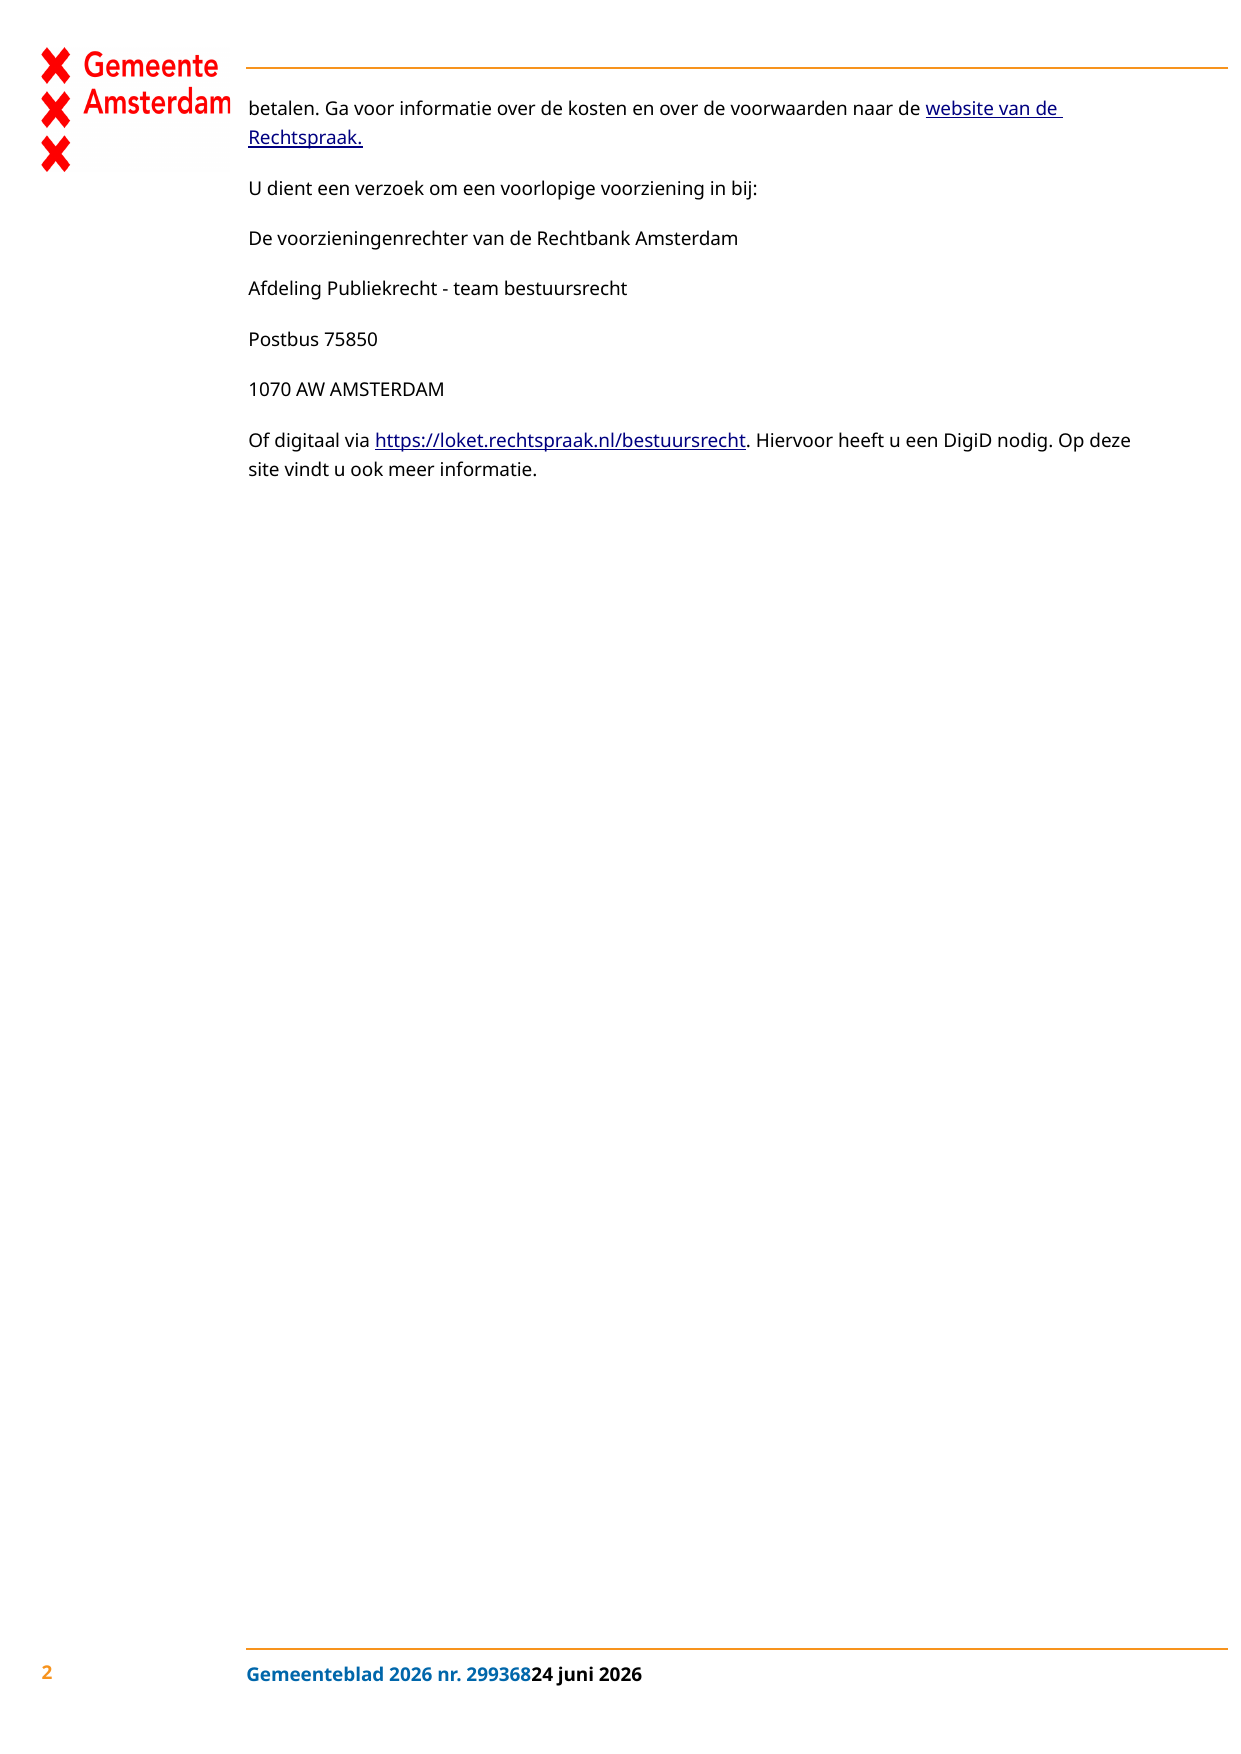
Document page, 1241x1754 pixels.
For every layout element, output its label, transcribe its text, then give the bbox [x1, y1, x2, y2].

text 1070 AW AMSTERDAM [248, 376, 1152, 402]
picture [41, 47, 231, 172]
text betalen. Ga voor informatie over de kosten en over de voorwaarden naar de website van de Rechtspraak. [248, 95, 1152, 150]
text Afdeling Publiekrecht - team bestuursrecht [248, 276, 1152, 301]
text Postbus 75850 [248, 326, 1152, 352]
text De voorzieningenrechter van de Rechtbank Amsterdam [248, 225, 1152, 251]
text Of digitaal via https://loket.rechtspraak.nl/bestuursrecht. Hiervoor heeft u een DigiD nodig. Op deze site vindt u ook meer informatie. [248, 427, 1152, 482]
text U dient een verzoek om een voorlopige voorziening in bij: [248, 175, 1152, 201]
